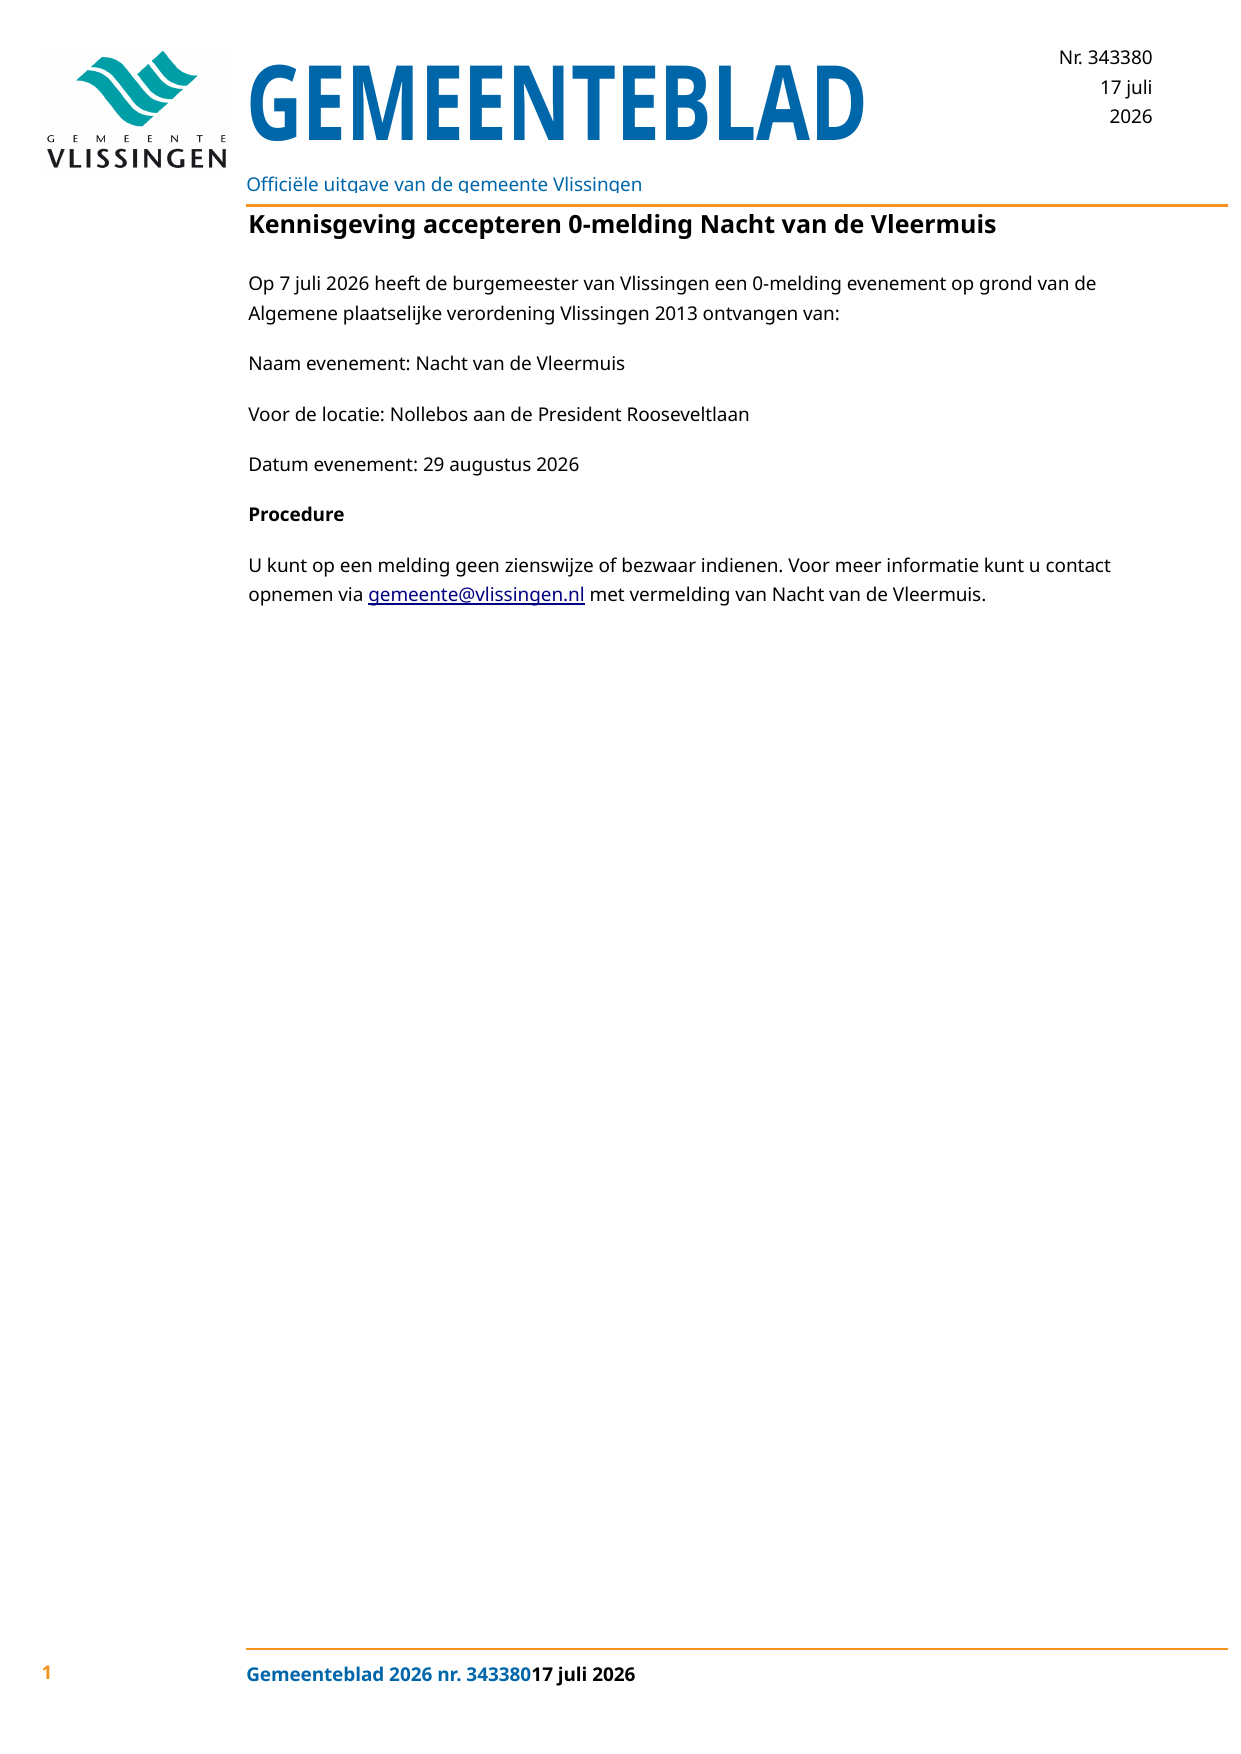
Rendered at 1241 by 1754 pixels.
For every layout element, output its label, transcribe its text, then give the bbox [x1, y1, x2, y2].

text Op 7 juli 2026 heeft de burgemeester van Vlissingen een 0-melding evenement op grond van de Algemene plaatselijke verordening Vlissingen 2013 ontvangen van: [248, 270, 1152, 326]
picture [41, 47, 231, 172]
text U kunt op een melding geen zienswijze of bezwaar indienen. Voor meer informatie kunt u contact opnemen via gemeente@vlissingen.nl met vermelding van Nacht van de Vleermuis. [248, 552, 1152, 607]
text Datum evenement: 29 augustus 2026 [248, 451, 1152, 477]
text Voor de locatie: Nollebos aan de President Rooseveltlaan [248, 401, 1152, 426]
text Naam evenement: Nacht van de Vleermuis [248, 350, 1152, 376]
text Kennisgeving accepteren 0-melding Nacht van de Vleermuis [248, 207, 1152, 241]
text Procedure [248, 502, 1152, 527]
